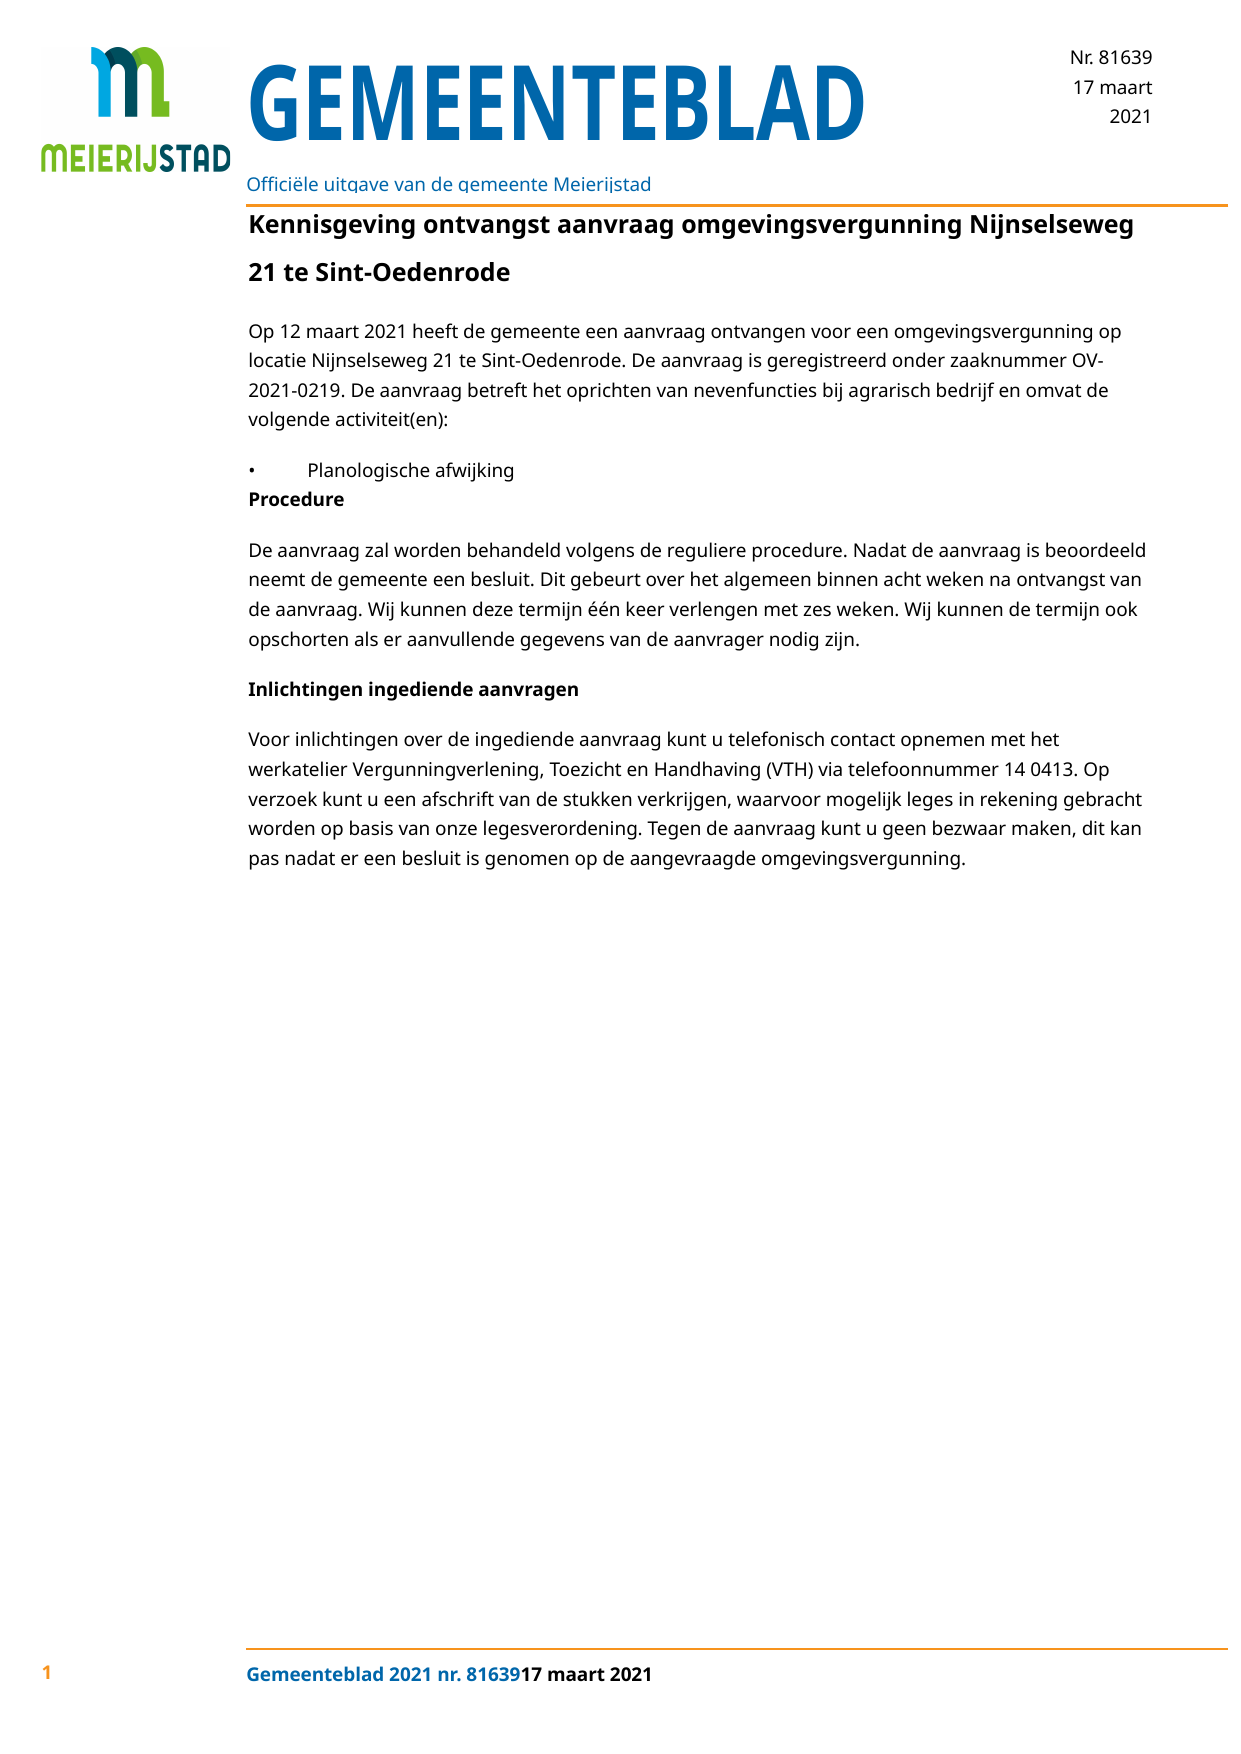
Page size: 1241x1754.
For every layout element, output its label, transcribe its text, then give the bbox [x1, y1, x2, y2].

text Op 12 maart 2021 heeft de gemeente een aanvraag ontvangen voor een omgevingsvergunning op locatie Nijnselseweg 21 te Sint-Oedenrode. De aanvraag is geregistreerd onder zaaknummer OV-2021-0219. De aanvraag betreft het oprichten van nevenfuncties bij agrarisch bedrijf en omvat de volgende activiteit(en): [248, 318, 1152, 432]
text Inlichtingen ingediende aanvragen [248, 676, 1152, 702]
text Procedure [248, 487, 1152, 512]
text Kennisgeving ontvangst aanvraag omgevingsvergunning Nijnselseweg 21 te Sint-Oedenrode [248, 207, 1152, 288]
text De aanvraag zal worden behandeld volgens de reguliere procedure. Nadat de aanvraag is beoordeeld neemt de gemeente een besluit. Dit gebeurt over het algemeen binnen acht weken na ontvangst van de aanvraag. Wij kunnen deze termijn één keer verlengen met zes weken. Wij kunnen de termijn ook opschorten als er aanvullende gegevens van de aanvrager nodig zijn. [248, 537, 1152, 652]
picture [41, 47, 231, 172]
list Planologische afwijking [248, 457, 1152, 483]
text Voor inlichtingen over de ingediende aanvraag kunt u telefonisch contact opnemen met het werkatelier Vergunningverlening, Toezicht en Handhaving (VTH) via telefoonnummer 14 0413. Op verzoek kunt u een afschrift van de stukken verkrijgen, waarvoor mogelijk leges in rekening gebracht worden op basis van onze legesverordening. Tegen de aanvraag kunt u geen bezwaar maken, dit kan pas nadat er een besluit is genomen op de aangevraagde omgevingsvergunning. [248, 727, 1152, 871]
